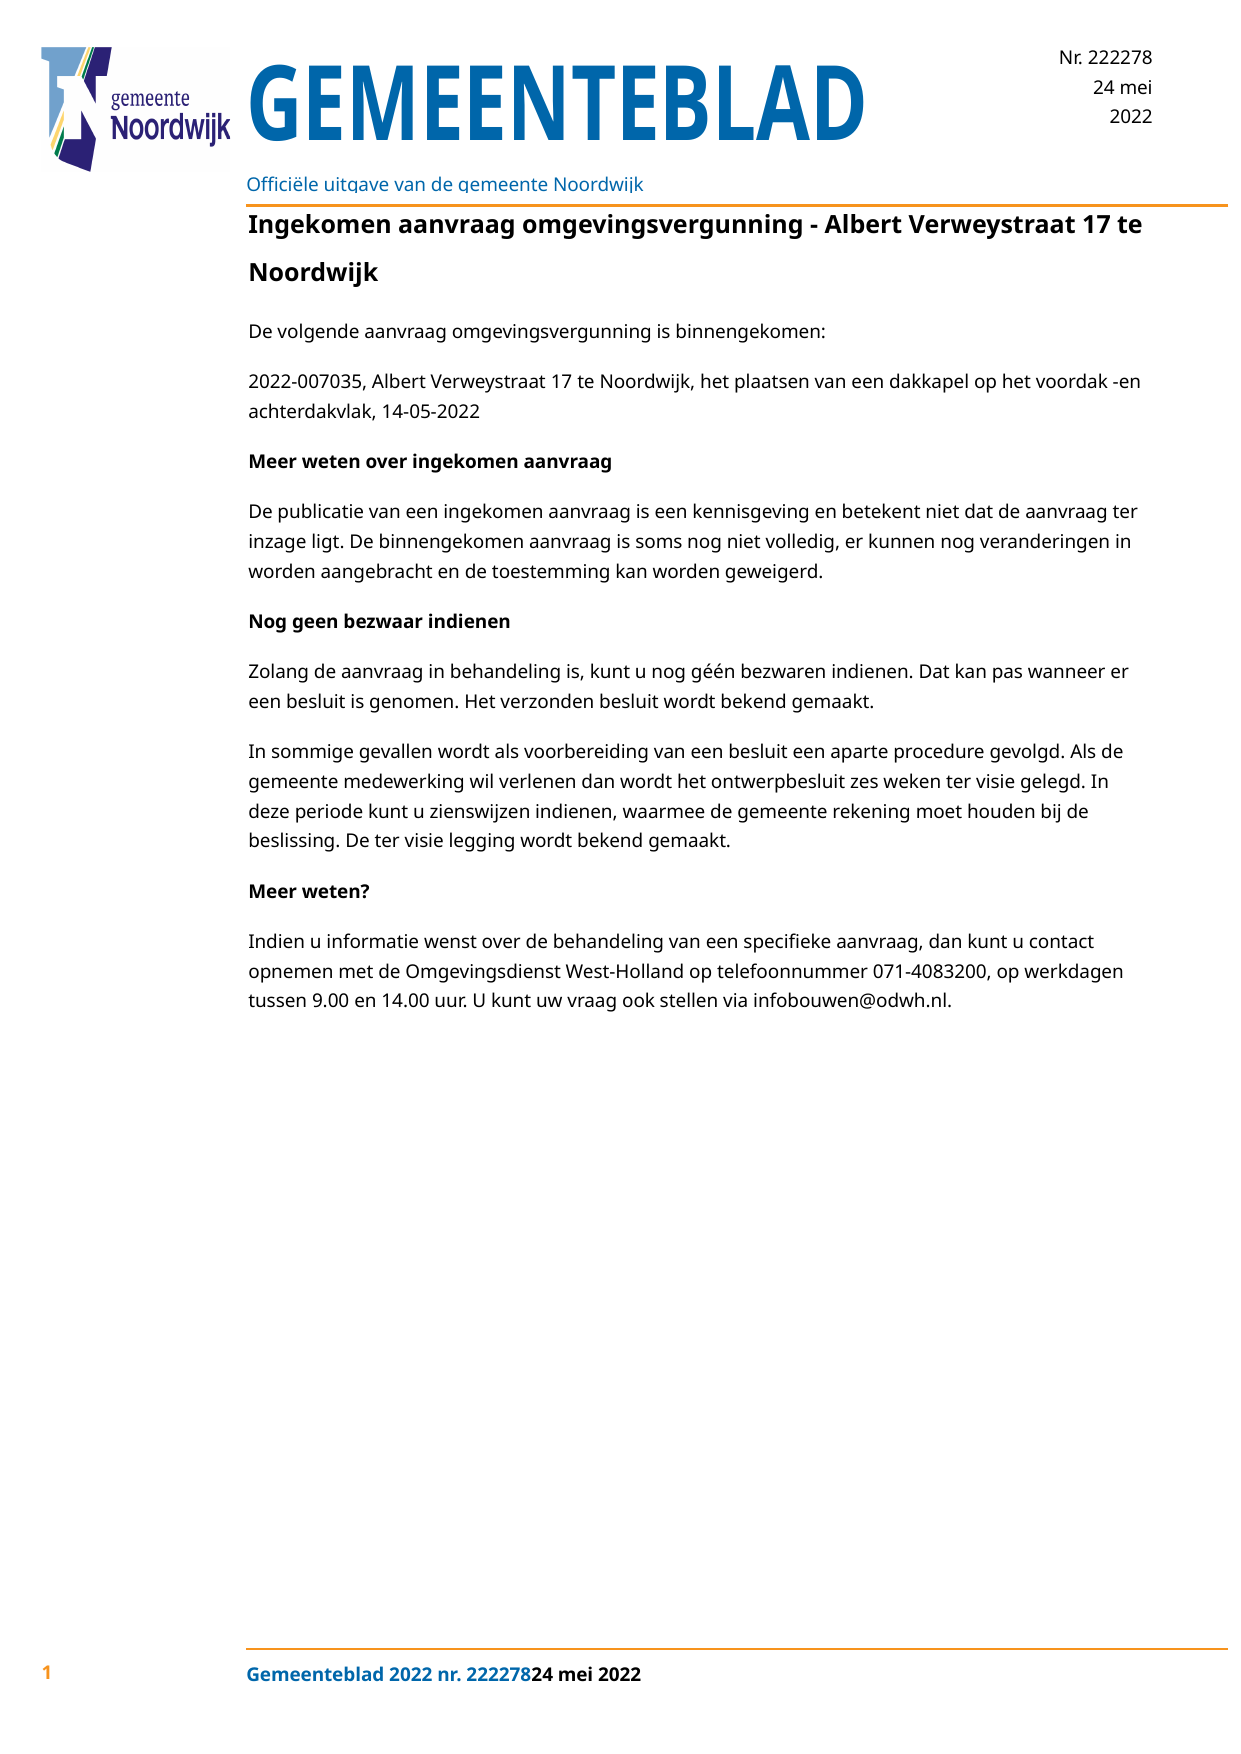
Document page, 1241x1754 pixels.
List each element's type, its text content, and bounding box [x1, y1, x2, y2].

text Nog geen bezwaar indienen [248, 608, 1152, 634]
picture [41, 47, 231, 172]
text Meer weten over ingekomen aanvraag [248, 448, 1152, 474]
text 2022-007035, Albert Verweystraat 17 te Noordwijk, het plaatsen van een dakkapel op het voordak -en achterdakvlak, 14-05-2022 [248, 368, 1152, 424]
text De publicatie van een ingekomen aanvraag is een kennisgeving en betekent niet dat de aanvraag ter inzage ligt. De binnengekomen aanvraag is soms nog niet volledig, er kunnen nog veranderingen in worden aangebracht en de toestemming kan worden geweigerd. [248, 499, 1152, 584]
text Indien u informatie wenst over de behandeling van een specifieke aanvraag, dan kunt u contact opnemen met de Omgevingsdienst West-Holland op telefoonnummer 071-4083200, op werkdagen tussen 9.00 en 14.00 uur. U kunt uw vraag ook stellen via infobouwen@odwh.nl. [248, 928, 1152, 1013]
text Ingekomen aanvraag omgevingsvergunning - Albert Verweystraat 17 te Noordwijk [248, 207, 1152, 288]
text Meer weten? [248, 878, 1152, 904]
text Zolang de aanvraag in behandeling is, kunt u nog géén bezwaren indienen. Dat kan pas wanneer er een besluit is genomen. Het verzonden besluit wordt bekend gemaakt. [248, 659, 1152, 714]
text In sommige gevallen wordt als voorbereiding van een besluit een aparte procedure gevolgd. Als de gemeente medewerking wil verlenen dan wordt het ontwerpbesluit zes weken ter visie gelegd. In deze periode kunt u zienswijzen indienen, waarmee de gemeente rekening moet houden bij de beslissing. De ter visie legging wordt bekend gemaakt. [248, 739, 1152, 853]
text De volgende aanvraag omgevingsvergunning is binnengekomen: [248, 318, 1152, 344]
